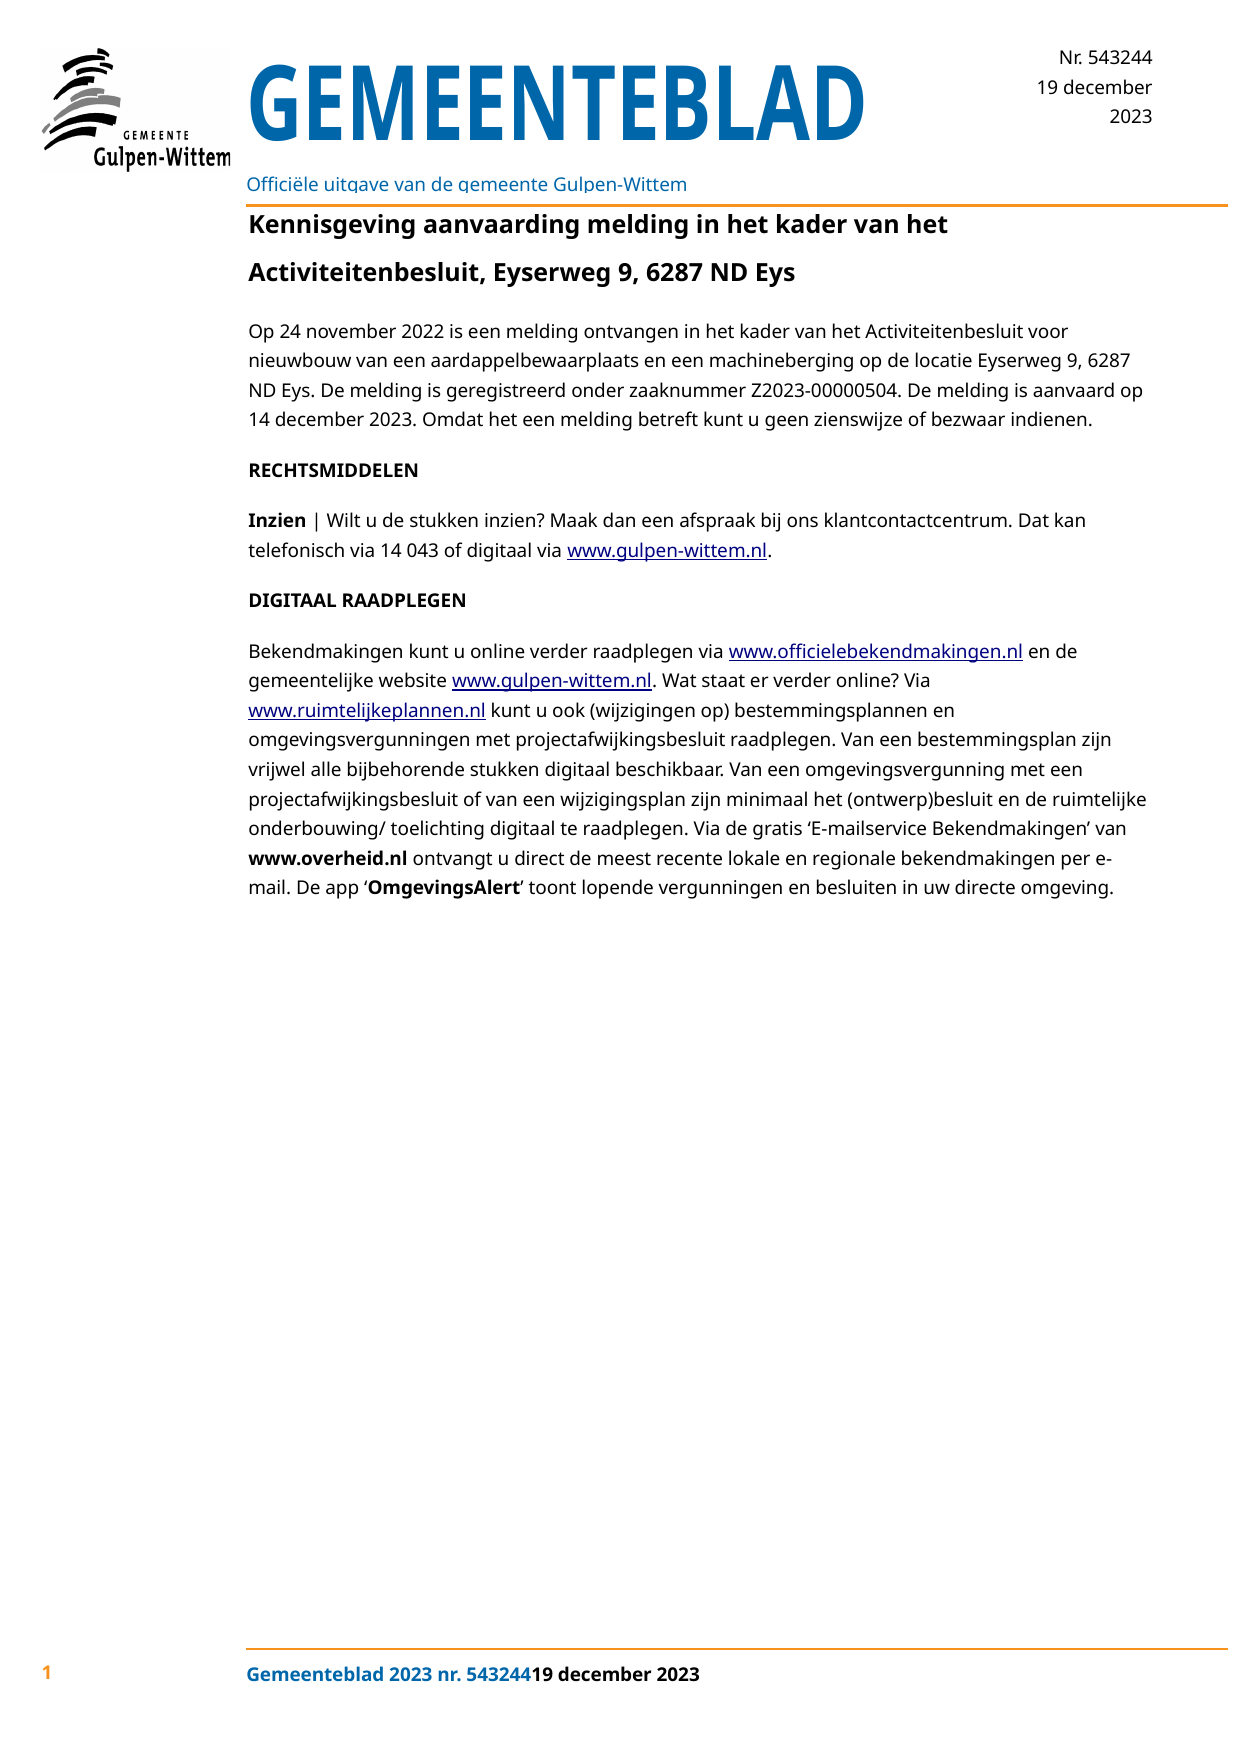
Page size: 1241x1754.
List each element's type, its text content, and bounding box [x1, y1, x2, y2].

text DIGITAAL RAADPLEGEN [248, 587, 1152, 613]
picture [41, 47, 231, 172]
text Op 24 november 2022 is een melding ontvangen in het kader van het Activiteitenbesluit voor nieuwbouw van een aardappelbewaarplaats en een machineberging op de locatie Eyserweg 9, 6287 ND Eys. De melding is geregistreerd onder zaaknummer Z2023-00000504. De melding is aanvaard op 14 december 2023. Omdat het een melding betreft kunt u geen zienswijze of bezwaar indienen. [248, 318, 1152, 432]
text RECHTSMIDDELEN [248, 457, 1152, 483]
text Bekendmakingen kunt u online verder raadplegen via www.officielebekendmakingen.nl en de gemeentelijke website www.gulpen-wittem.nl. Wat staat er verder online? Via www.ruimtelijkeplannen.nl kunt u ook (wijzigingen op) bestemmingsplannen en omgevingsvergunningen met projectafwijkingsbesluit raadplegen. Van een bestemmingsplan zijn vrijwel alle bijbehorende stukken digitaal beschikbaar. Van een omgevingsvergunning met een projectafwijkingsbesluit of van een wijzigingsplan zijn minimaal het (ontwerp)besluit en de ruimtelijke onderbouwing/ toelichting digitaal te raadplegen. Via de gratis ‘E-mailservice Bekendmakingen’ van www.overheid.nl ontvangt u direct de meest recente lokale en regionale bekendmakingen per e-mail. De app ‘OmgevingsAlert’ toont lopende vergunningen en besluiten in uw directe omgeving. [248, 638, 1152, 900]
text Kennisgeving aanvaarding melding in het kader van het Activiteitenbesluit, Eyserweg 9, 6287 ND Eys [248, 207, 1152, 288]
text Inzien | Wilt u de stukken inzien? Maak dan een afspraak bij ons klantcontactcentrum. Dat kan telefonisch via 14 043 of digitaal via www.gulpen-wittem.nl. [248, 507, 1152, 563]
